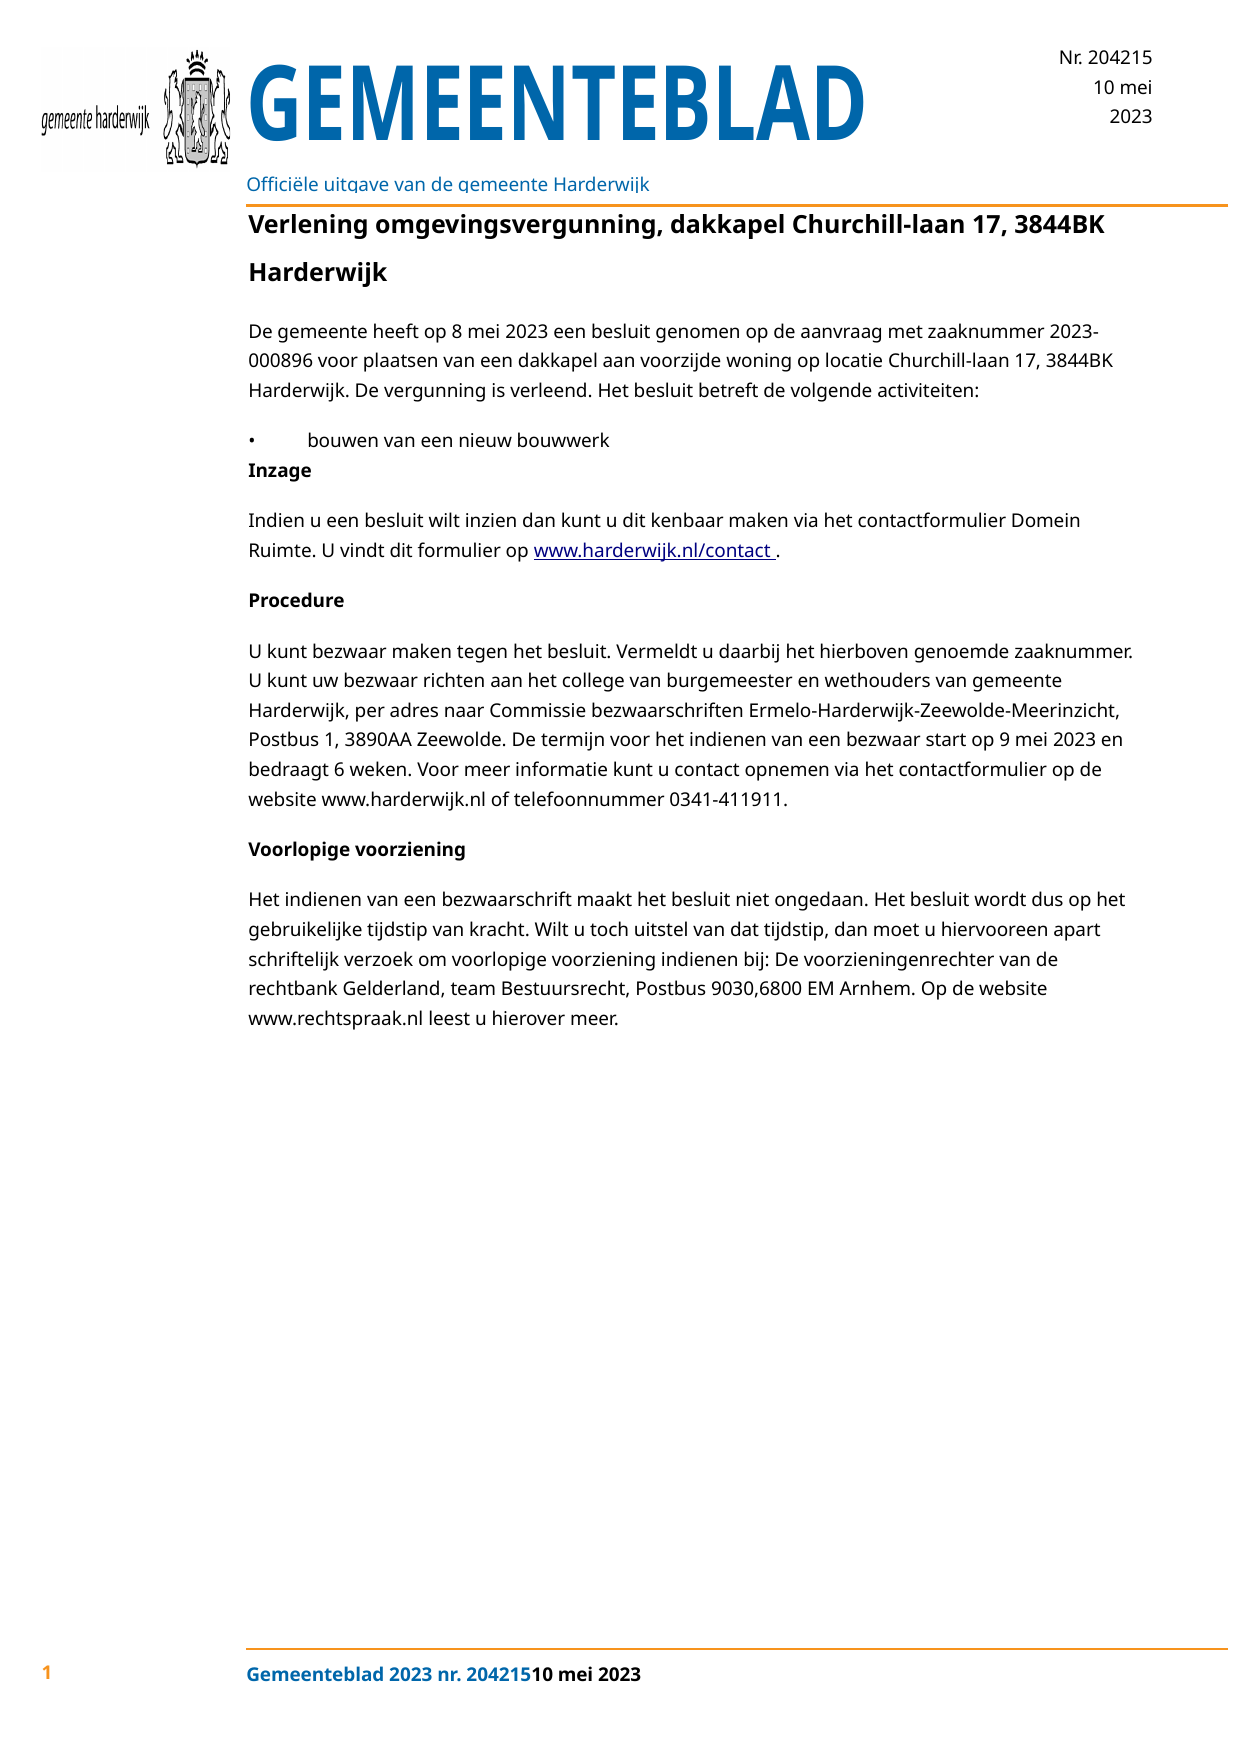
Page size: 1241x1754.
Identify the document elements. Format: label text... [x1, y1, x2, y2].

picture [41, 47, 231, 172]
text Het indienen van een bezwaarschrift maakt het besluit niet ongedaan. Het besluit wordt dus op het gebruikelijke tijdstip van kracht. Wilt u toch uitstel van dat tijdstip, dan moet u hiervooreen apart schriftelijk verzoek om voorlopige voorziening indienen bij: De voorzieningenrechter van de rechtbank Gelderland, team Bestuursrecht, Postbus 9030,6800 EM Arnhem. Op de website www.rechtspraak.nl leest u hierover meer. [248, 887, 1152, 1031]
text Inzage [248, 457, 1152, 483]
text Indien u een besluit wilt inzien dan kunt u dit kenbaar maken via het contactformulier Domein Ruimte. U vindt dit formulier op www.harderwijk.nl/contact . [248, 507, 1152, 563]
text Voorlopige voorziening [248, 836, 1152, 862]
list bouwen van een nieuw bouwwerk [248, 427, 1152, 453]
text De gemeente heeft op 8 mei 2023 een besluit genomen op de aanvraag met zaaknummer 2023-000896 voor plaatsen van een dakkapel aan voorzijde woning op locatie Churchill-laan 17, 3844BK Harderwijk. De vergunning is verleend. Het besluit betreft de volgende activiteiten: [248, 318, 1152, 403]
text Procedure [248, 587, 1152, 613]
text U kunt bezwaar maken tegen het besluit. Vermeldt u daarbij het hierboven genoemde zaaknummer. U kunt uw bezwaar richten aan het college van burgemeester en wethouders van gemeente Harderwijk, per adres naar Commissie bezwaarschriften Ermelo-Harderwijk-Zeewolde-Meerinzicht, Postbus 1, 3890AA Zeewolde. De termijn voor het indienen van een bezwaar start op 9 mei 2023 en bedraagt 6 weken. Voor meer informatie kunt u contact opnemen via het contactformulier op de website www.harderwijk.nl of telefoonnummer 0341-411911. [248, 638, 1152, 812]
text Verlening omgevingsvergunning, dakkapel Churchill-laan 17, 3844BK Harderwijk [248, 207, 1152, 288]
